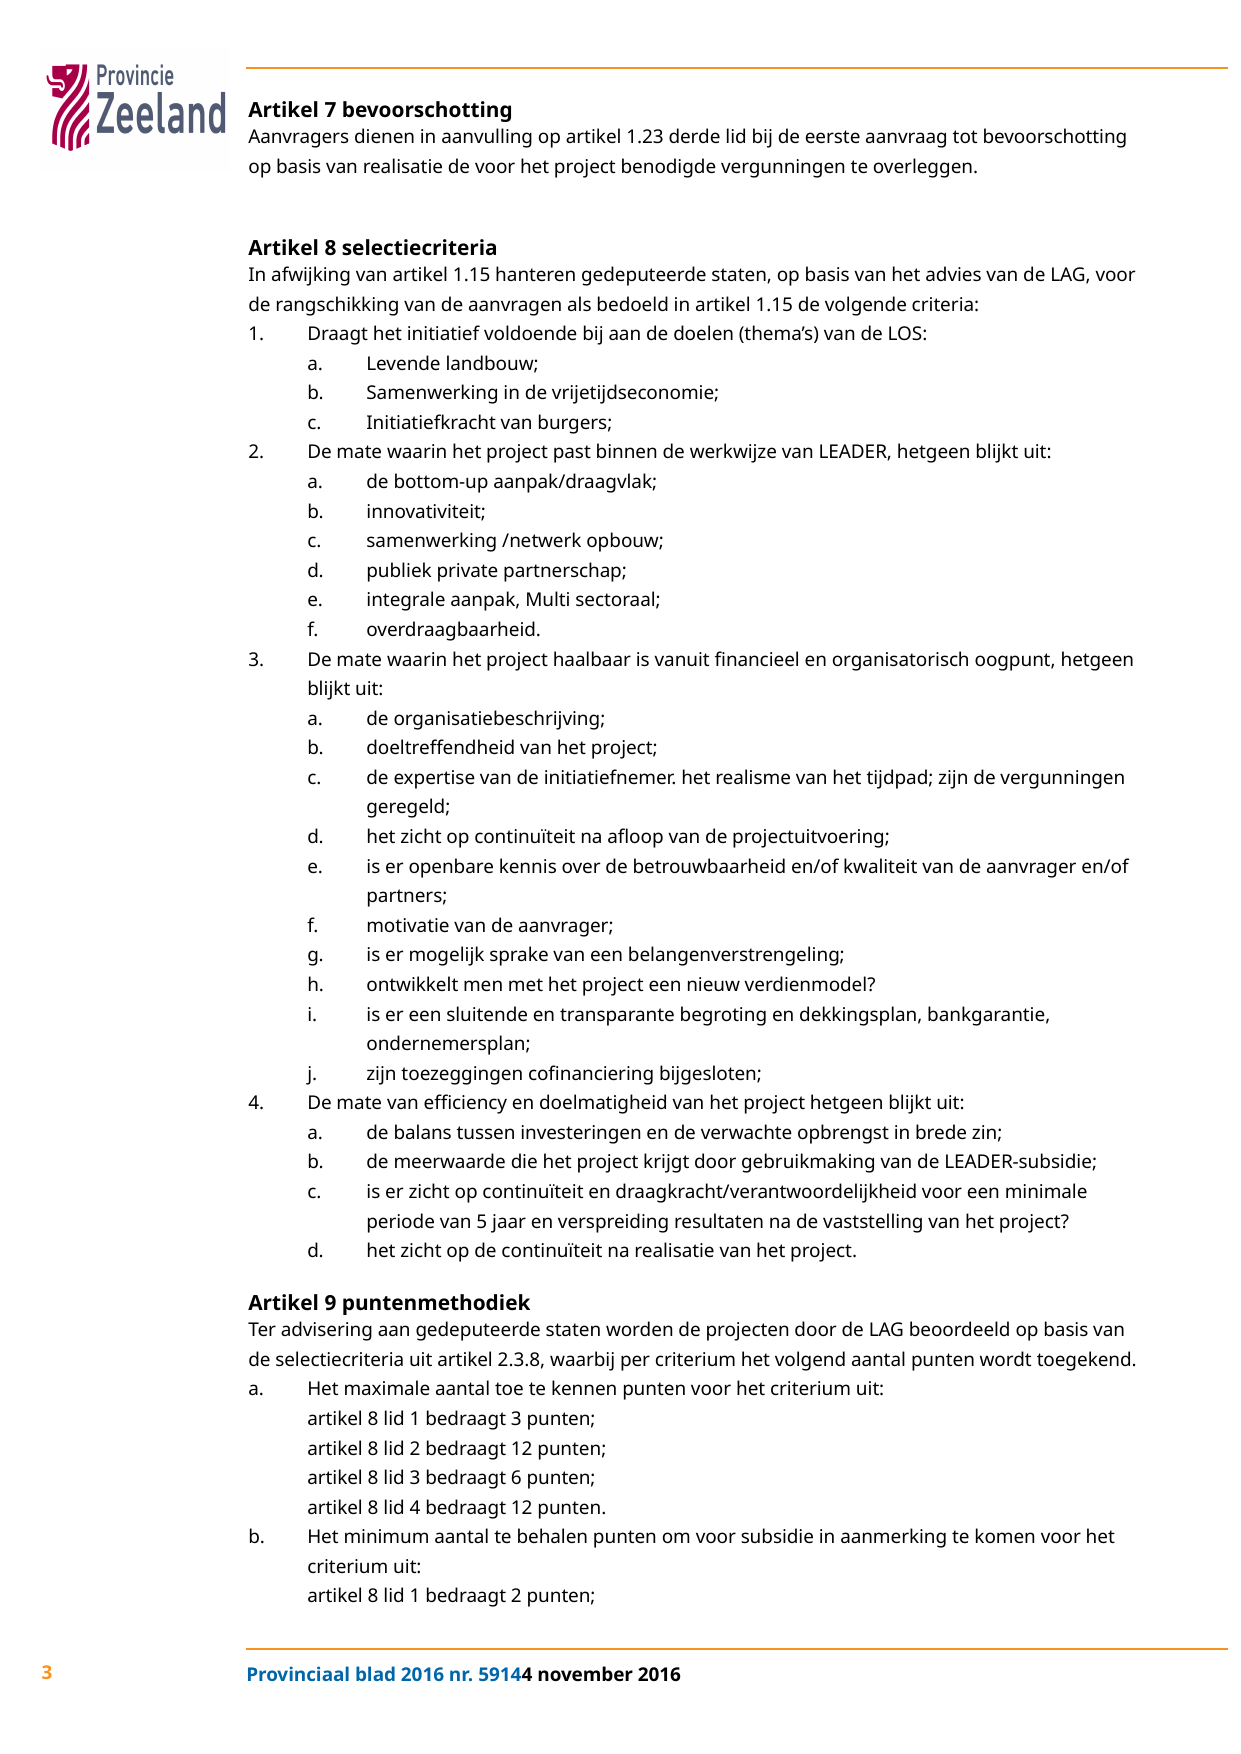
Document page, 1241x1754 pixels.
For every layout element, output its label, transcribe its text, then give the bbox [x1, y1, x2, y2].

list is er mogelijk sprake van een belangenverstrengeling; [307, 942, 1152, 967]
list integrale aanpak, Multi sectoraal; [307, 587, 1152, 612]
list artikel 8 lid 3 bedraagt 6 punten; [248, 1464, 1152, 1490]
list de balans tussen investeringen en de verwachte opbrengst in brede zin; [307, 1119, 1152, 1145]
text Ter advisering aan gedeputeerde staten worden de projecten door de LAG beoordeeld op basis van de selectiecriteria uit artikel 2.3.8, waarbij per criterium het volgend aantal punten wordt toegekend. [248, 1316, 1152, 1372]
list het zicht op continuïteit na afloop van de projectuitvoering; [307, 823, 1152, 849]
list samenwerking /netwerk opbouw; [307, 527, 1152, 553]
list Het maximale aantal toe te kennen punten voor het criterium uit: [248, 1376, 1152, 1401]
list overdraagbaarheid. [307, 616, 1152, 642]
text Artikel 9 puntenmethodiek [248, 1288, 1152, 1316]
list De mate van efficiency en doelmatigheid van het project hetgeen blijkt uit: [248, 1089, 1152, 1115]
list Het minimum aantal te behalen punten om voor subsidie in aanmerking te komen voor het criterium uit: [248, 1523, 1152, 1579]
text Aanvragers dienen in aanvulling op artikel 1.23 derde lid bij de eerste aanvraag tot bevoorschotting op basis van realisatie de voor het project benodigde vergunningen te overleggen. [248, 123, 1152, 178]
list de bottom-up aanpak/draagvlak; [307, 468, 1152, 494]
list motivatie van de aanvrager; [307, 912, 1152, 938]
text Artikel 7 bevoorschotting [248, 95, 1152, 123]
list de expertise van de initiatiefnemer. het realisme van het tijdpad; zijn de vergunningen geregeld; [307, 764, 1152, 819]
list publiek private partnerschap; [307, 557, 1152, 583]
list Samenwerking in de vrijetijdseconomie; [307, 379, 1152, 405]
list artikel 8 lid 4 bedraagt 12 punten. [248, 1494, 1152, 1519]
list Draagt het initiatief voldoende bij aan de doelen (thema’s) van de LOS: [248, 320, 1152, 346]
text In afwijking van artikel 1.15 hanteren gedeputeerde staten, op basis van het advies van de LAG, voor de rangschikking van de aanvragen als bedoeld in artikel 1.15 de volgende criteria: [248, 261, 1152, 317]
picture [41, 47, 231, 172]
list De mate waarin het project haalbaar is vanuit financieel en organisatorisch oogpunt, hetgeen blijkt uit: [248, 646, 1152, 701]
list is er zicht op continuïteit en draagkracht/verantwoordelijkheid voor een minimale periode van 5 jaar en verspreiding resultaten na de vaststelling van het project? [307, 1178, 1152, 1234]
list artikel 8 lid 1 bedraagt 3 punten; [248, 1405, 1152, 1431]
list het zicht op de continuïteit na realisatie van het project. [307, 1237, 1152, 1263]
list de organisatiebeschrijving; [307, 705, 1152, 731]
list ontwikkelt men met het project een nieuw verdienmodel? [307, 971, 1152, 997]
list Levende landbouw; [307, 350, 1152, 376]
list innovativiteit; [307, 498, 1152, 524]
list artikel 8 lid 1 bedraagt 2 punten; [248, 1583, 1152, 1608]
list Initiatiefkracht van burgers; [307, 409, 1152, 435]
list de meerwaarde die het project krijgt door gebruikmaking van de LEADER-subsidie; [307, 1149, 1152, 1174]
list is er openbare kennis over de betrouwbaarheid en/of kwaliteit van de aanvrager en/of partners; [307, 853, 1152, 908]
list De mate waarin het project past binnen de werkwijze van LEADER, hetgeen blijkt uit: [248, 439, 1152, 464]
list artikel 8 lid 2 bedraagt 12 punten; [248, 1435, 1152, 1460]
list is er een sluitende en transparante begroting en dekkingsplan, bankgarantie, ondernemersplan; [307, 1001, 1152, 1056]
list doeltreffendheid van het project; [307, 734, 1152, 760]
list zijn toezeggingen cofinanciering bijgesloten; [307, 1060, 1152, 1086]
text Artikel 8 selectiecriteria [248, 233, 1152, 261]
